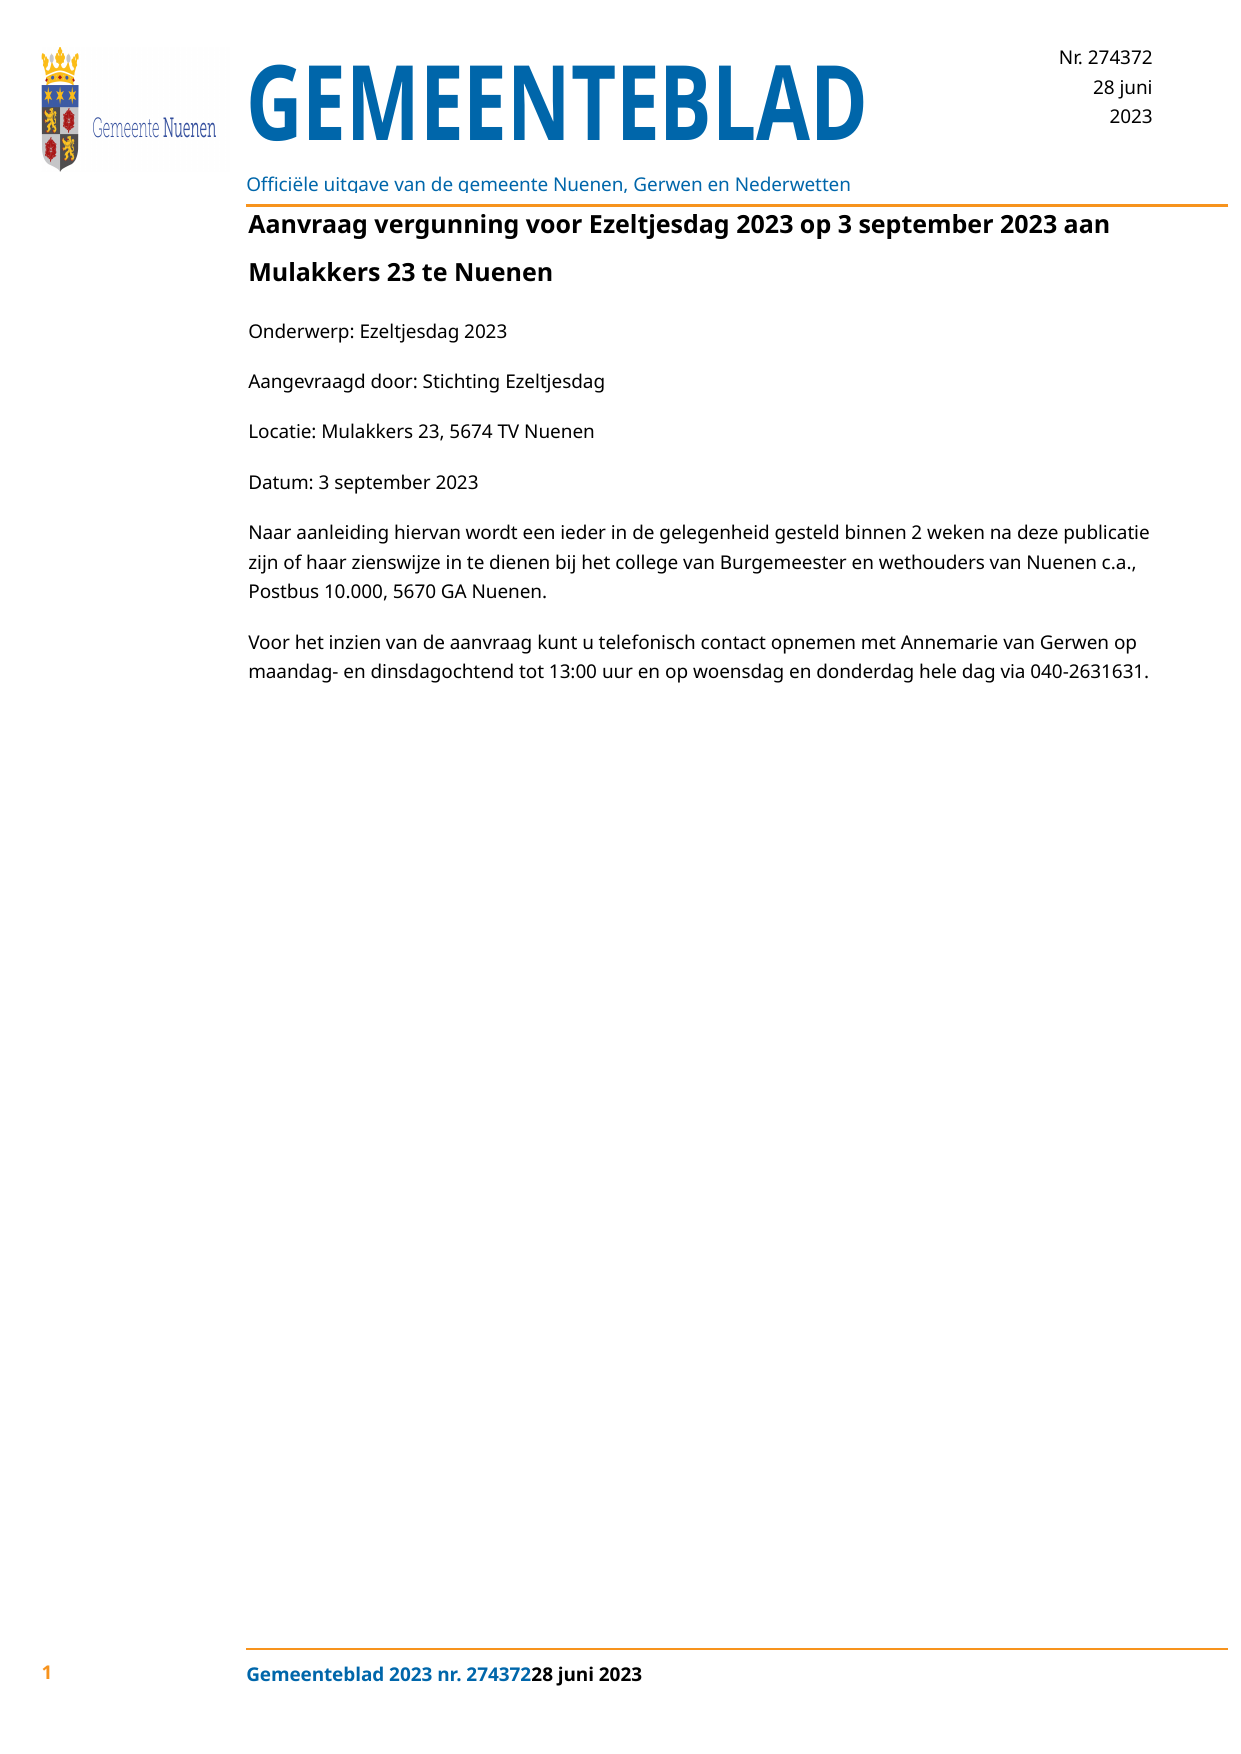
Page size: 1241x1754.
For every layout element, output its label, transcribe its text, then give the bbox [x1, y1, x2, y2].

picture [41, 47, 231, 172]
text Naar aanleiding hiervan wordt een ieder in de gelegenheid gesteld binnen 2 weken na deze publicatie zijn of haar zienswijze in te dienen bij het college van Burgemeester en wethouders van Nuenen c.a., Postbus 10.000, 5670 GA Nuenen. [248, 519, 1152, 604]
text Voor het inzien van de aanvraag kunt u telefonisch contact opnemen met Annemarie van Gerwen op maandag- en dinsdagochtend tot 13:00 uur en op woensdag en donderdag hele dag via 040-2631631. [248, 629, 1152, 684]
text Aangevraagd door: Stichting Ezeltjesdag [248, 368, 1152, 394]
text Locatie: Mulakkers 23, 5674 TV Nuenen [248, 419, 1152, 444]
text Aanvraag vergunning voor Ezeltjesdag 2023 op 3 september 2023 aan Mulakkers 23 te Nuenen [248, 207, 1152, 288]
text Datum: 3 september 2023 [248, 469, 1152, 495]
text Onderwerp: Ezeltjesdag 2023 [248, 318, 1152, 344]
